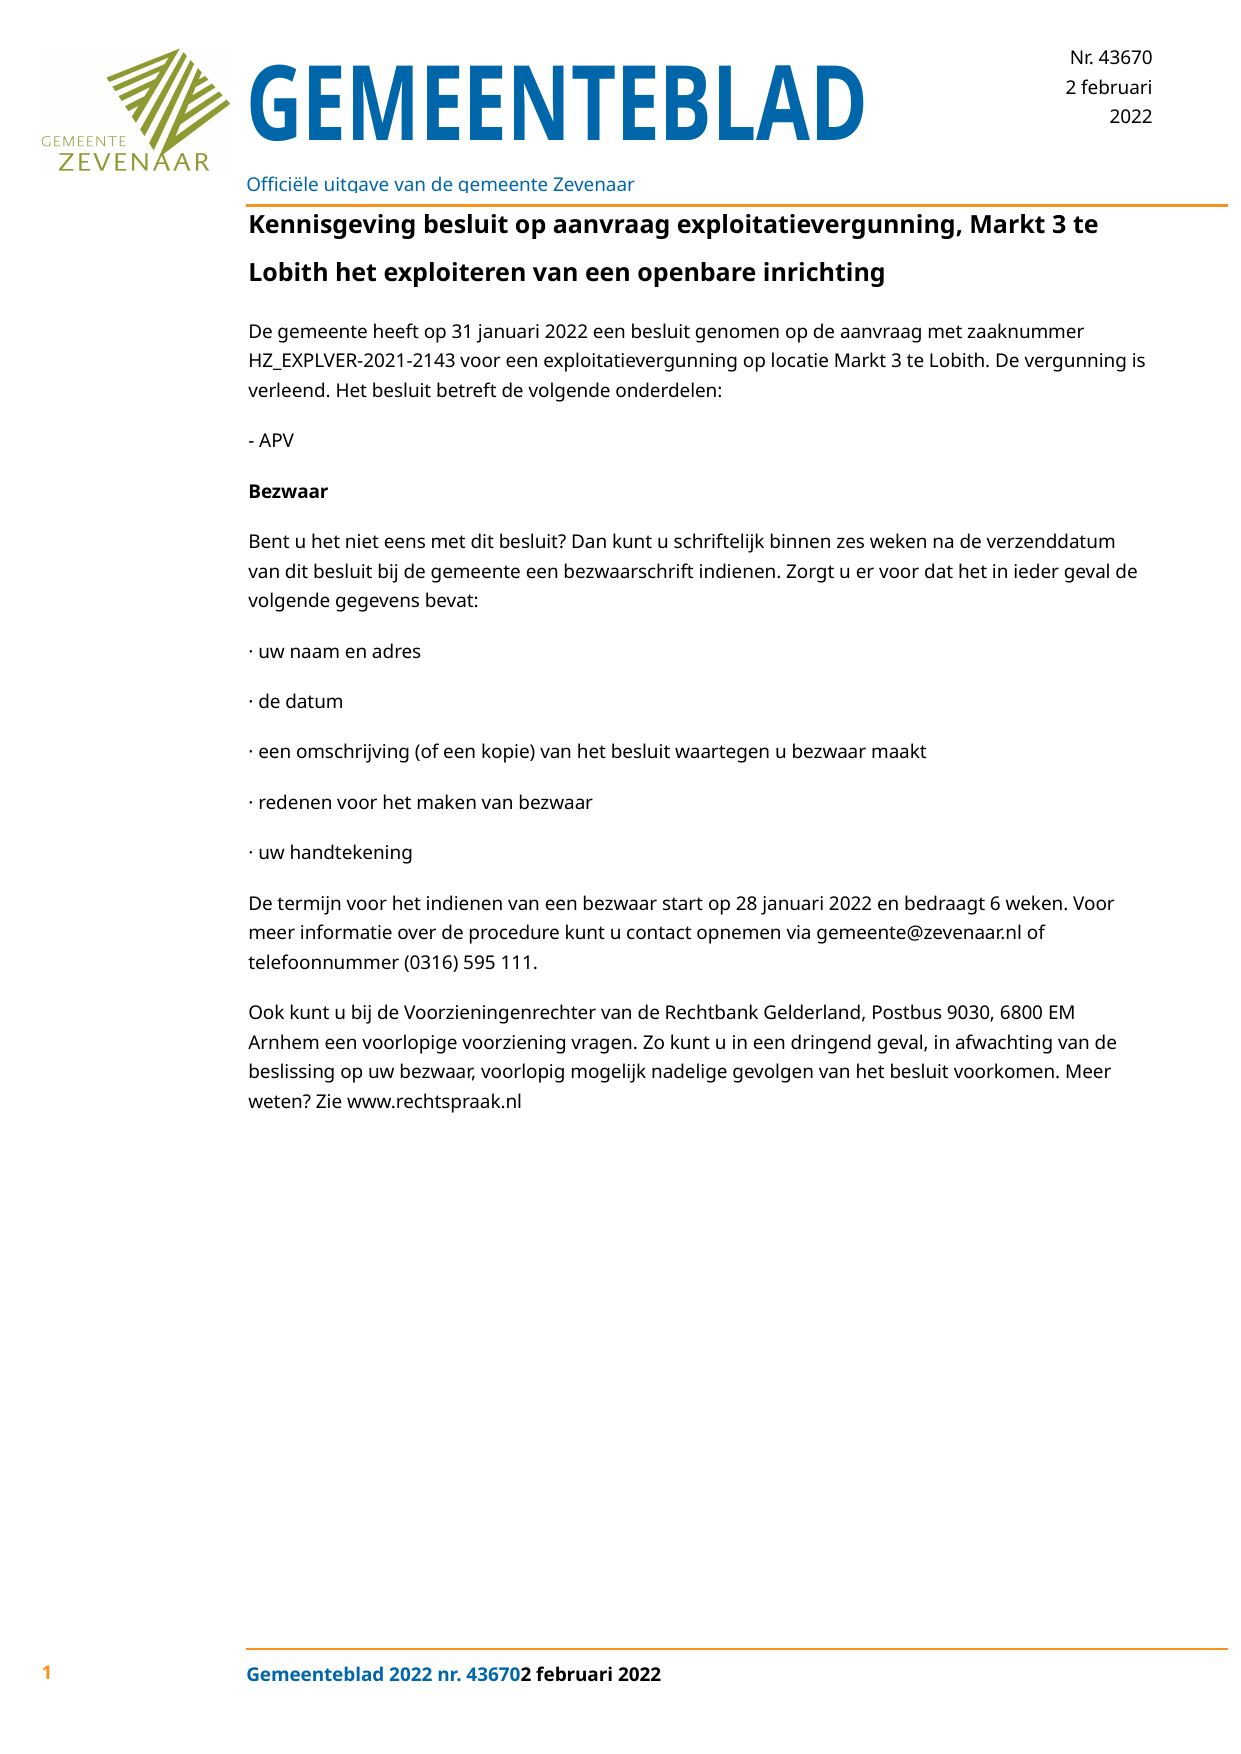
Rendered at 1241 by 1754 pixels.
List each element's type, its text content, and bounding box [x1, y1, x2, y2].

text · een omschrijving (of een kopie) van het besluit waartegen u bezwaar maakt [248, 739, 1152, 764]
text De gemeente heeft op 31 januari 2022 een besluit genomen op de aanvraag met zaaknummer HZ_EXPLVER-2021-2143 voor een exploitatievergunning op locatie Markt 3 te Lobith. De vergunning is verleend. Het besluit betreft de volgende onderdelen: [248, 318, 1152, 403]
text - APV [248, 427, 1152, 453]
text · de datum [248, 688, 1152, 714]
text · uw naam en adres [248, 638, 1152, 664]
picture [41, 47, 231, 172]
text Bent u het niet eens met dit besluit? Dan kunt u schriftelijk binnen zes weken na de verzenddatum van dit besluit bij de gemeente een bezwaarschrift indienen. Zorgt u er voor dat het in ieder geval de volgende gegevens bevat: [248, 528, 1152, 613]
text De termijn voor het indienen van een bezwaar start op 28 januari 2022 en bedraagt 6 weken. Voor meer informatie over de procedure kunt u contact opnemen via gemeente@zevenaar.nl of telefoonnummer (0316) 595 111. [248, 890, 1152, 975]
text Ook kunt u bij de Voorzieningenrechter van de Rechtbank Gelderland, Postbus 9030, 6800 EM Arnhem een voorlopige voorziening vragen. Zo kunt u in een dringend geval, in afwachting van de beslissing op uw bezwaar, voorlopig mogelijk nadelige gevolgen van het besluit voorkomen. Meer weten? Zie www.rechtspraak.nl [248, 999, 1152, 1114]
text · uw handtekening [248, 839, 1152, 865]
text Kennisgeving besluit op aanvraag exploitatievergunning, Markt 3 te Lobith het exploiteren van een openbare inrichting [248, 207, 1152, 288]
text Bezwaar [248, 478, 1152, 504]
text · redenen voor het maken van bezwaar [248, 789, 1152, 815]
